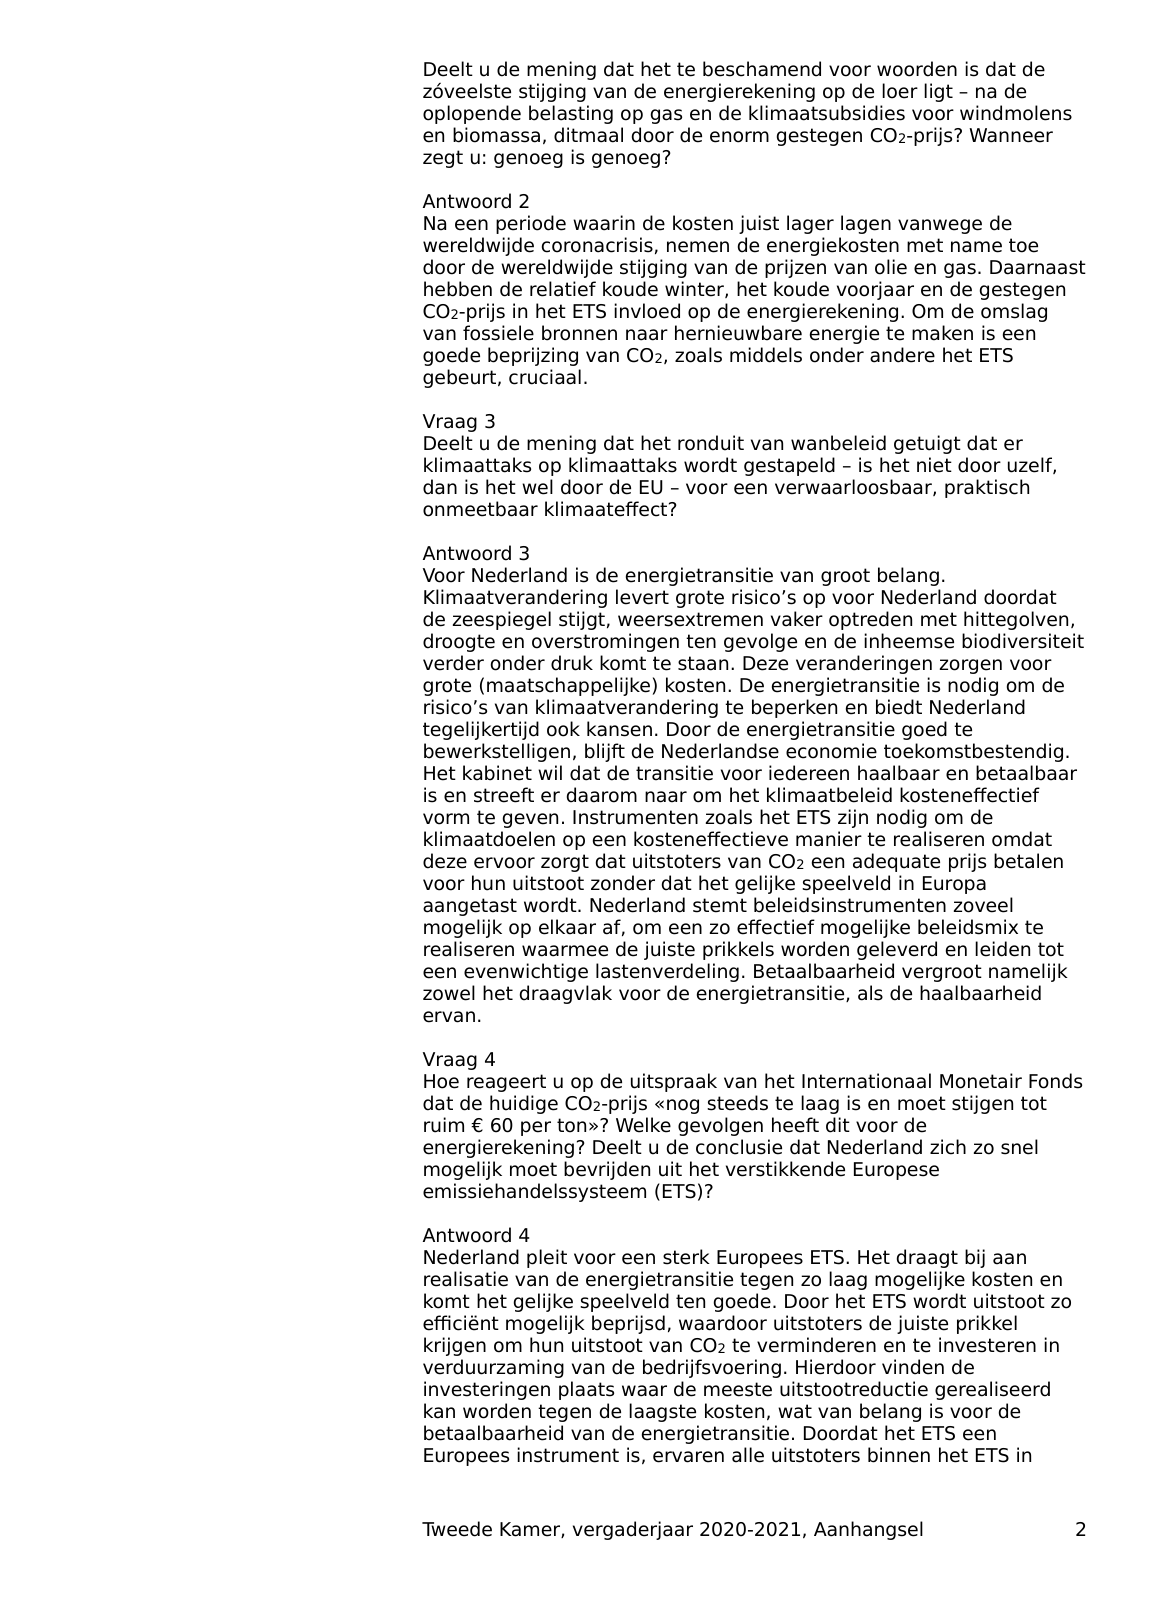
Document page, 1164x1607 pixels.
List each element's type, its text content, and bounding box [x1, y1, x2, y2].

text Hoe reageert u op de uitspraak van het Internationaal Monetair Fonds dat de huidige CO2-prijs «nog steeds te laag is en moet stijgen tot ruim € 60 per ton»? Welke gevolgen heeft dit voor de energierekening? Deelt u de conclusie dat Nederland zich zo snel mogelijk moet bevrijden uit het verstikkende Europese emissiehandelssysteem (ETS)? [422, 1071, 1087, 1203]
text Deelt u de mening dat het te beschamend voor woorden is dat de zóveelste stijging van de energierekening op de loer ligt – na de oplopende belasting op gas en de klimaatsubsidies voor windmolens en biomassa, ditmaal door de enorm gestegen CO2-prijs? Wanneer zegt u: genoeg is genoeg? [422, 59, 1087, 169]
text Antwoord 3 [422, 543, 1087, 565]
text Nederland pleit voor een sterk Europees ETS. Het draagt bij aan realisatie van de energietransitie tegen zo laag mogelijke kosten en komt het gelijke speelveld ten goede. Door het ETS wordt uitstoot zo efficiënt mogelijk beprijsd, waardoor uitstoters de juiste prikkel krijgen om hun uitstoot van CO2 te verminderen en te investeren in verduurzaming van de bedrijfsvoering. Hierdoor vinden de investeringen plaats waar de meeste uitstootreductie gerealiseerd kan worden tegen de laagste kosten, wat van belang is voor de betaalbaarheid van de energietransitie. Doordat het ETS een Europees instrument is, ervaren alle uitstoters binnen het ETS in [422, 1247, 1087, 1467]
text Vraag 3 [422, 411, 1087, 433]
text Na een periode waarin de kosten juist lager lagen vanwege de wereldwijde coronacrisis, nemen de energiekosten met name toe door de wereldwijde stijging van de prijzen van olie en gas. Daarnaast hebben de relatief koude winter, het koude voorjaar en de gestegen CO2-prijs in het ETS invloed op de energierekening. Om de omslag van fossiele bronnen naar hernieuwbare energie te maken is een goede beprijzing van CO2, zoals middels onder andere het ETS gebeurt, cruciaal. [422, 213, 1087, 389]
text Vraag 4 [422, 1049, 1087, 1071]
text Antwoord 4 [422, 1225, 1087, 1247]
text Deelt u de mening dat het ronduit van wanbeleid getuigt dat er klimaattaks op klimaattaks wordt gestapeld – is het niet door uzelf, dan is het wel door de EU – voor een verwaarloosbaar, praktisch onmeetbaar klimaateffect? [422, 433, 1087, 521]
text Antwoord 2 [422, 191, 1087, 213]
text Voor Nederland is de energietransitie van groot belang. Klimaatverandering levert grote risico’s op voor Nederland doordat de zeespiegel stijgt, weersextremen vaker optreden met hittegolven, droogte en overstromingen ten gevolge en de inheemse biodiversiteit verder onder druk komt te staan. Deze veranderingen zorgen voor grote (maatschappelijke) kosten. De energietransitie is nodig om de risico’s van klimaatverandering te beperken en biedt Nederland tegelijkertijd ook kansen. Door de energietransitie goed te bewerkstelligen, blijft de Nederlandse economie toekomstbestendig. Het kabinet wil dat de transitie voor iedereen haalbaar en betaalbaar is en streeft er daarom naar om het klimaatbeleid kosteneffectief vorm te geven. Instrumenten zoals het ETS zijn nodig om de klimaatdoelen op een kosteneffectieve manier te realiseren omdat deze ervoor zorgt dat uitstoters van CO2 een adequate prijs betalen voor hun uitstoot zonder dat het gelijke speelveld in Europa aangetast wordt. Nederland stemt beleidsinstrumenten zoveel mogelijk op elkaar af, om een zo effectief mogelijke beleidsmix te realiseren waarmee de juiste prikkels worden geleverd en leiden tot een evenwichtige lastenverdeling. Betaalbaarheid vergroot namelijk zowel het draagvlak voor de energietransitie, als de haalbaarheid ervan. [422, 565, 1087, 1027]
